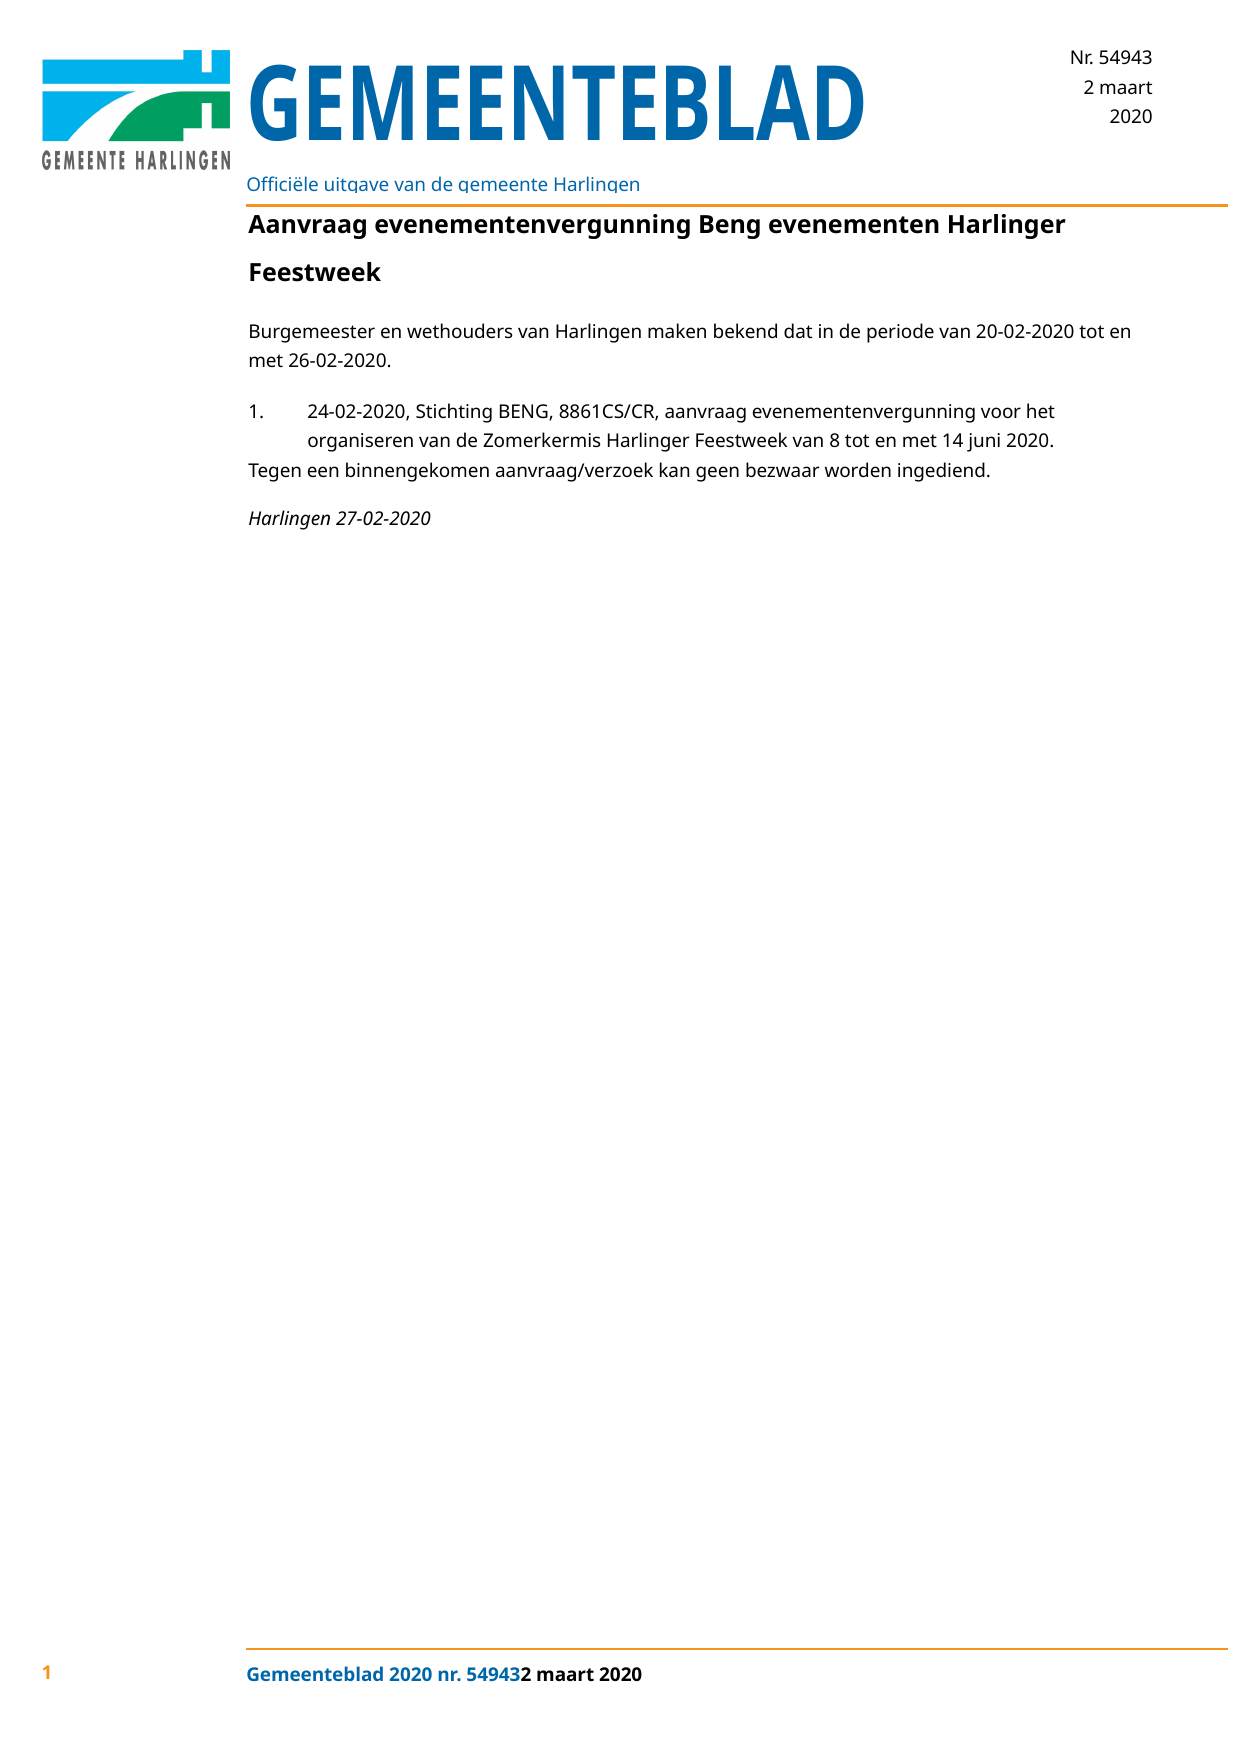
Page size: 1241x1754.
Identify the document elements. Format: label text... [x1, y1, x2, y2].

text Aanvraag evenementenvergunning Beng evenementen Harlinger Feestweek [248, 207, 1152, 288]
text Harlingen 27-02-2020 [248, 505, 1152, 531]
list 24-02-2020, Stichting BENG, 8861CS/CR, aanvraag evenementenvergunning voor het organiseren van de Zomerkermis Harlinger Feestweek van 8 tot en met 14 juni 2020. [248, 398, 1152, 453]
picture [41, 47, 231, 172]
text Burgemeester en wethouders van Harlingen maken bekend dat in de periode van 20-02-2020 tot en met 26-02-2020. [248, 318, 1152, 373]
text Tegen een binnengekomen aanvraag/verzoek kan geen bezwaar worden ingediend. [248, 457, 1152, 483]
